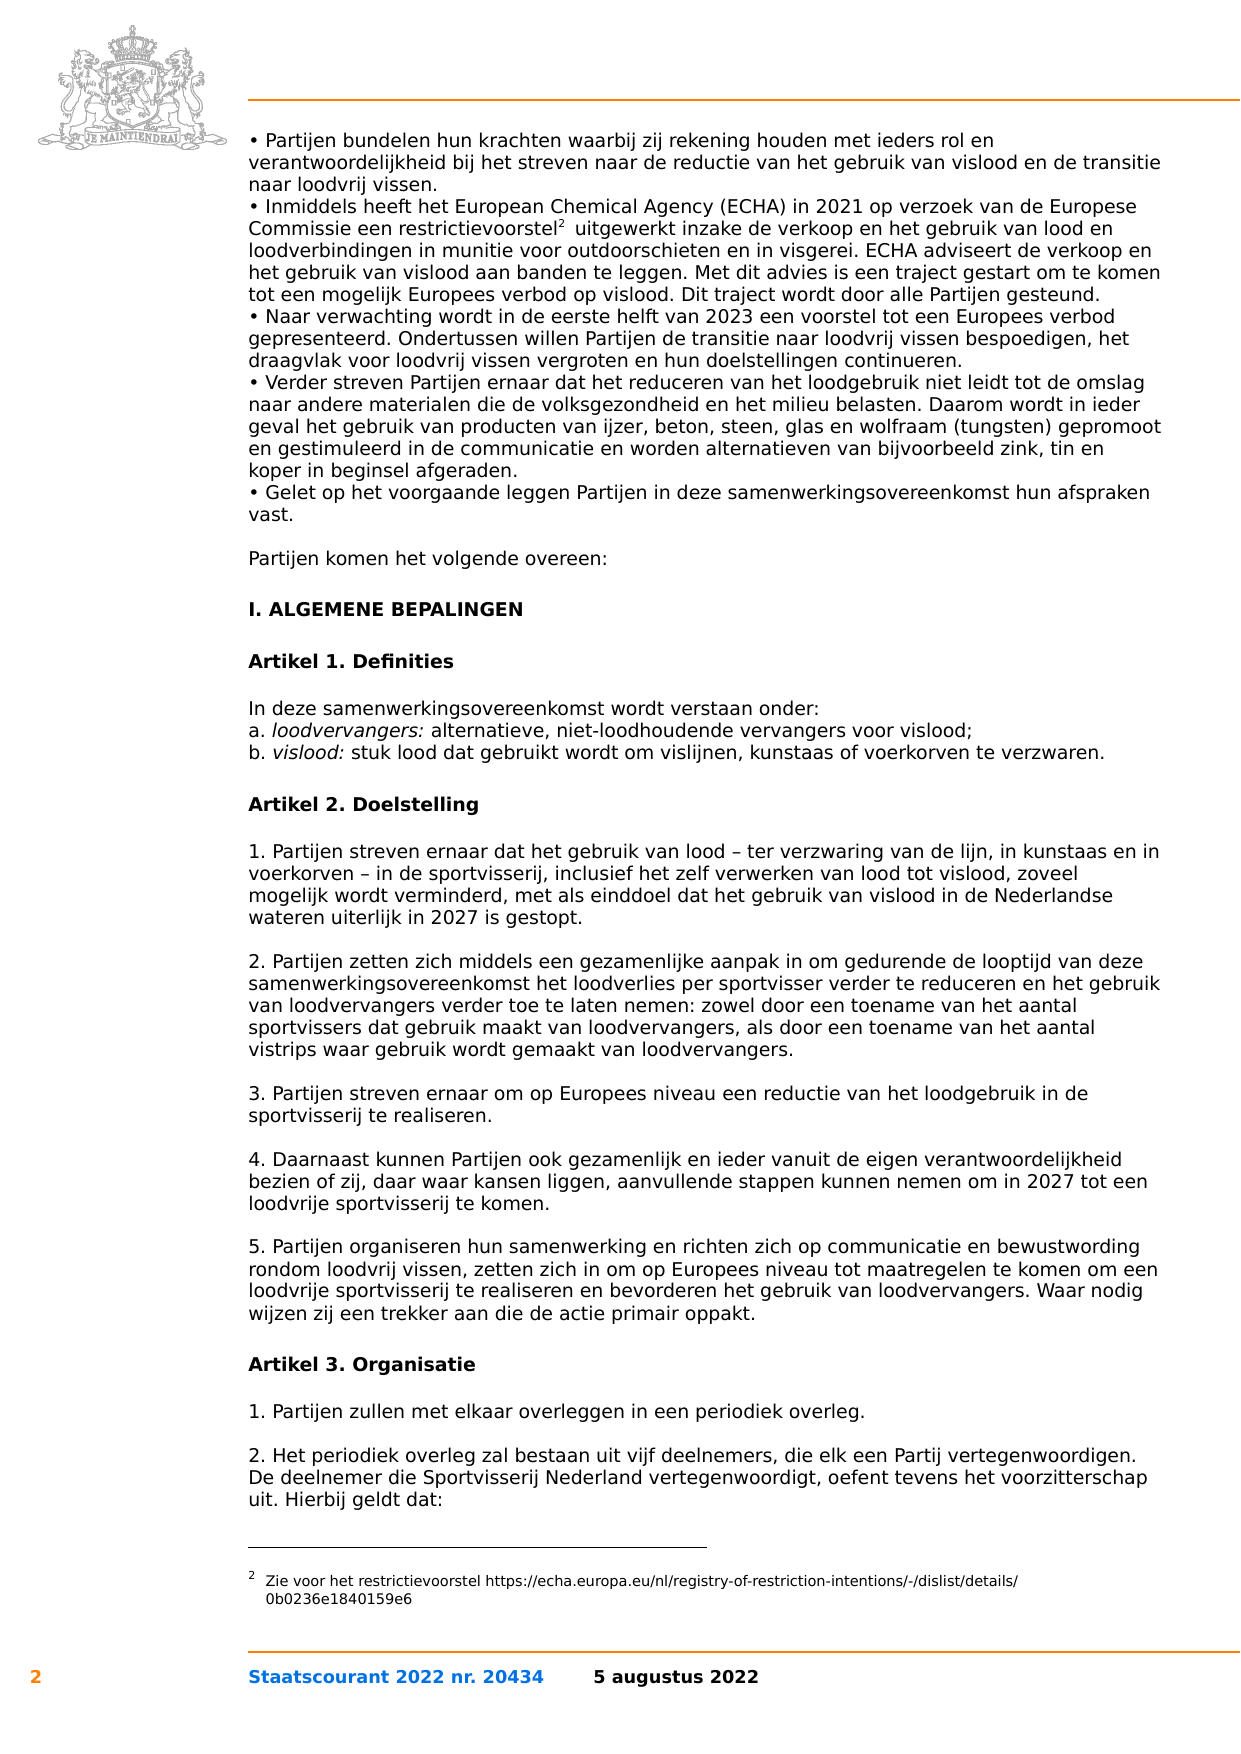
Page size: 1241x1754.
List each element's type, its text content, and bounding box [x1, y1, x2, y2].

text b. vislood: stuk lood dat gebruikt wordt om vislijnen, kunstaas of voerkorven te verzwaren. [248, 742, 1163, 764]
text a. loodvervangers: alternatieve, niet-loodhoudende vervangers voor vislood; [248, 720, 1163, 742]
text 5. Partijen organiseren hun samenwerking en richten zich op communicatie en bewustwording rondom loodvrij vissen, zetten zich in om op Europees niveau tot maatregelen te komen om een loodvrije sportvisserij te realiseren en bevorderen het gebruik van loodvervangers. Waar nodig wijzen zij een trekker aan die de actie primair oppakt. [248, 1236, 1163, 1324]
text • Gelet op het voorgaande leggen Partijen in deze samenwerkingsovereenkomst hun afspraken vast. [248, 482, 1163, 526]
text Partijen komen het volgende overeen: [248, 547, 1163, 569]
text 3. Partijen streven ernaar om op Europees niveau een reductie van het loodgebruik in de sportvisserij te realiseren. [248, 1083, 1163, 1127]
text 1. Partijen zullen met elkaar overleggen in een periodiek overleg. [248, 1401, 1163, 1423]
text Zie voor het restrictievoorstel https://echa.europa.eu/nl/registry-of-restriction-intentions/-/dislist/details/0b0236e1840159e6 [248, 1569, 1163, 1608]
text • Inmiddels heeft het European Chemical Agency (ECHA) in 2021 op verzoek van de Europese Commissie een restrictievoorstel uitgewerkt inzake de verkoop en het gebruik van lood en loodverbindingen in munitie voor outdoorschieten en in visgerei. ECHA adviseert de verkoop en het gebruik van vislood aan banden te leggen. Met dit advies is een traject gestart om te komen tot een mogelijk Europees verbod op vislood. Dit traject wordt door alle Partijen gesteund. [248, 196, 1163, 306]
picture [38, 25, 227, 150]
text 4. Daarnaast kunnen Partijen ook gezamenlijk en ieder vanuit de eigen verantwoordelijkheid bezien of zij, daar waar kansen liggen, aanvullende stappen kunnen nemen om in 2027 tot een loodvrije sportvisserij te komen. [248, 1149, 1163, 1214]
text • Naar verwachting wordt in de eerste helft van 2023 een voorstel tot een Europees verbod gepresenteerd. Ondertussen willen Partijen de transitie naar loodvrij vissen bespoedigen, het draagvlak voor loodvrij vissen vergroten en hun doelstellingen continueren. [248, 306, 1163, 372]
text 2. Het periodiek overleg zal bestaan uit vijf deelnemers, die elk een Partij vertegenwoordigen. De deelnemer die Sportvisserij Nederland vertegenwoordigt, oefent tevens het voorzitterschap uit. Hierbij geldt dat: [248, 1445, 1163, 1511]
text 1. Partijen streven ernaar dat het gebruik van lood – ter verzwaring van de lijn, in kunstaas en in voerkorven – in de sportvisserij, inclusief het zelf verwerken van lood tot vislood, zoveel mogelijk wordt verminderd, met als einddoel dat het gebruik van vislood in de Nederlandse wateren uiterlijk in 2027 is gestopt. [248, 841, 1163, 929]
subtitle Artikel 1. Definities [248, 651, 1163, 673]
subtitle Artikel 3. Organisatie [248, 1354, 1163, 1376]
text 2. Partijen zetten zich middels een gezamenlijke aanpak in om gedurende de looptijd van deze samenwerkingsovereenkomst het loodverlies per sportvisser verder te reduceren en het gebruik van loodvervangers verder toe te laten nemen: zowel door een toename van het aantal sportvissers dat gebruik maakt van loodvervangers, als door een toename van het aantal vistrips waar gebruik wordt gemaakt van loodvervangers. [248, 951, 1163, 1061]
text • Verder streven Partijen ernaar dat het reduceren van het loodgebruik niet leidt tot de omslag naar andere materialen die de volksgezondheid en het milieu belasten. Daarom wordt in ieder geval het gebruik van producten van ijzer, beton, steen, glas en wolfraam (tungsten) gepromoot en gestimuleerd in de communicatie en worden alternatieven van bijvoorbeeld zink, tin en koper in beginsel afgeraden. [248, 372, 1163, 482]
subtitle I. ALGEMENE BEPALINGEN [248, 599, 1163, 621]
text In deze samenwerkingsovereenkomst wordt verstaan onder: [248, 698, 1163, 720]
subtitle Artikel 2. Doelstelling [248, 794, 1163, 816]
text • Partijen bundelen hun krachten waarbij zij rekening houden met ieders rol en verantwoordelijkheid bij het streven naar de reductie van het gebruik van vislood en de transitie naar loodvrij vissen. [248, 130, 1163, 196]
